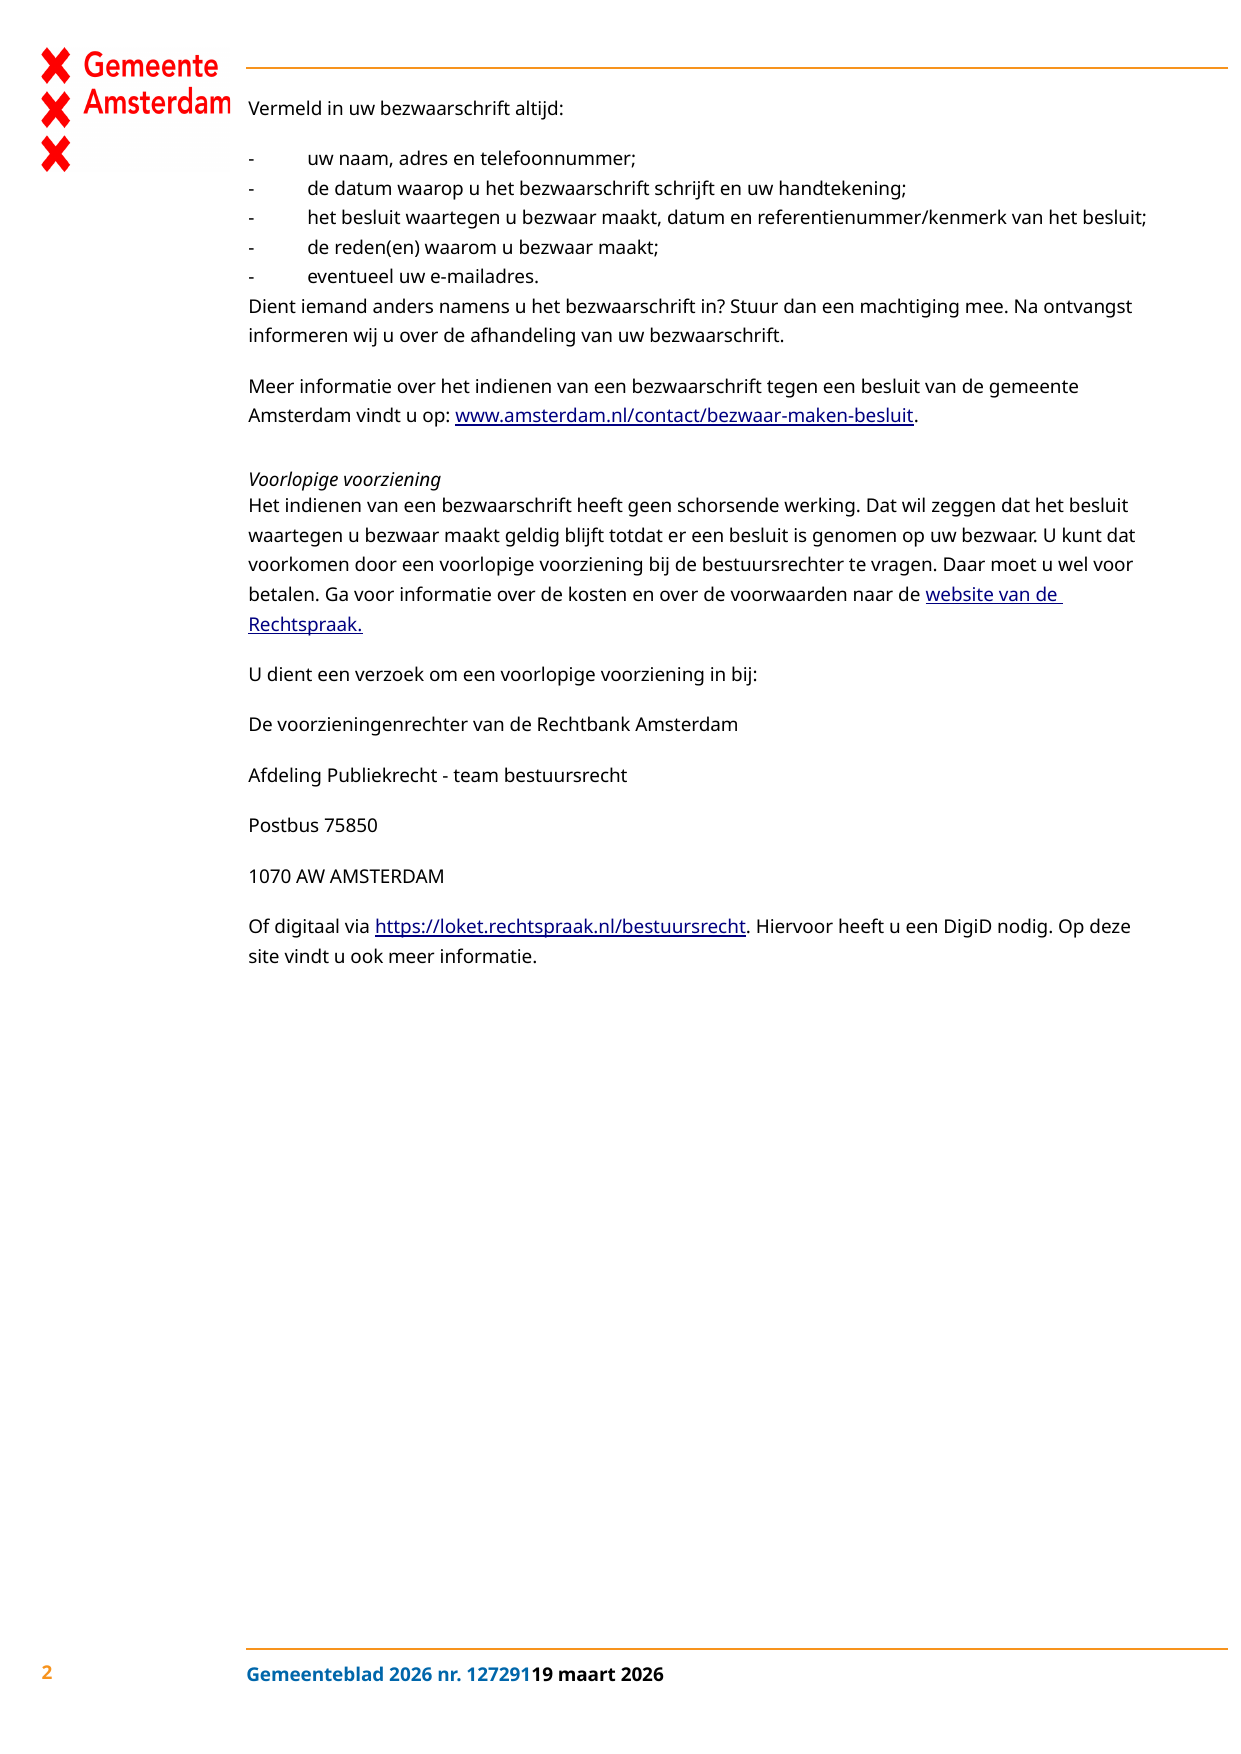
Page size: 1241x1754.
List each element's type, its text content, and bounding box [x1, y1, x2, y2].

list uw naam, adres en telefoonnummer; [248, 145, 1152, 171]
picture [41, 47, 231, 172]
text U dient een verzoek om een voorlopige voorziening in bij: [248, 661, 1152, 687]
text Dient iemand anders namens u het bezwaarschrift in? Stuur dan een machtiging mee. Na ontvangst informeren wij u over de afhandeling van uw bezwaarschrift. [248, 293, 1152, 348]
text Vermeld in uw bezwaarschrift altijd: [248, 95, 1152, 121]
text 1070 AW AMSTERDAM [248, 863, 1152, 888]
text Meer informatie over het indienen van een bezwaarschrift tegen een besluit van de gemeente Amsterdam vindt u op: www.amsterdam.nl/contact/bezwaar-maken-besluit. [248, 373, 1152, 428]
text De voorzieningenrechter van de Rechtbank Amsterdam [248, 712, 1152, 737]
list eventueel uw e-mailadres. [248, 263, 1152, 289]
text Het indienen van een bezwaarschrift heeft geen schorsende werking. Dat wil zeggen dat het besluit waartegen u bezwaar maakt geldig blijft totdat er een besluit is genomen op uw bezwaar. U kunt dat voorkomen door een voorlopige voorziening bij de bestuursrechter te vragen. Daar moet u wel voor betalen. Ga voor informatie over de kosten en over de voorwaarden naar de website van de Rechtspraak. [248, 492, 1152, 636]
list de datum waarop u het bezwaarschrift schrijft en uw handtekening; [248, 175, 1152, 201]
text Voorlopige voorziening [248, 467, 1152, 492]
text Of digitaal via https://loket.rechtspraak.nl/bestuursrecht. Hiervoor heeft u een DigiD nodig. Op deze site vindt u ook meer informatie. [248, 913, 1152, 968]
list het besluit waartegen u bezwaar maakt, datum en referentienummer/kenmerk van het besluit; [248, 204, 1152, 230]
list de reden(en) waarom u bezwaar maakt; [248, 234, 1152, 260]
text Postbus 75850 [248, 812, 1152, 838]
text Afdeling Publiekrecht - team bestuursrecht [248, 762, 1152, 788]
